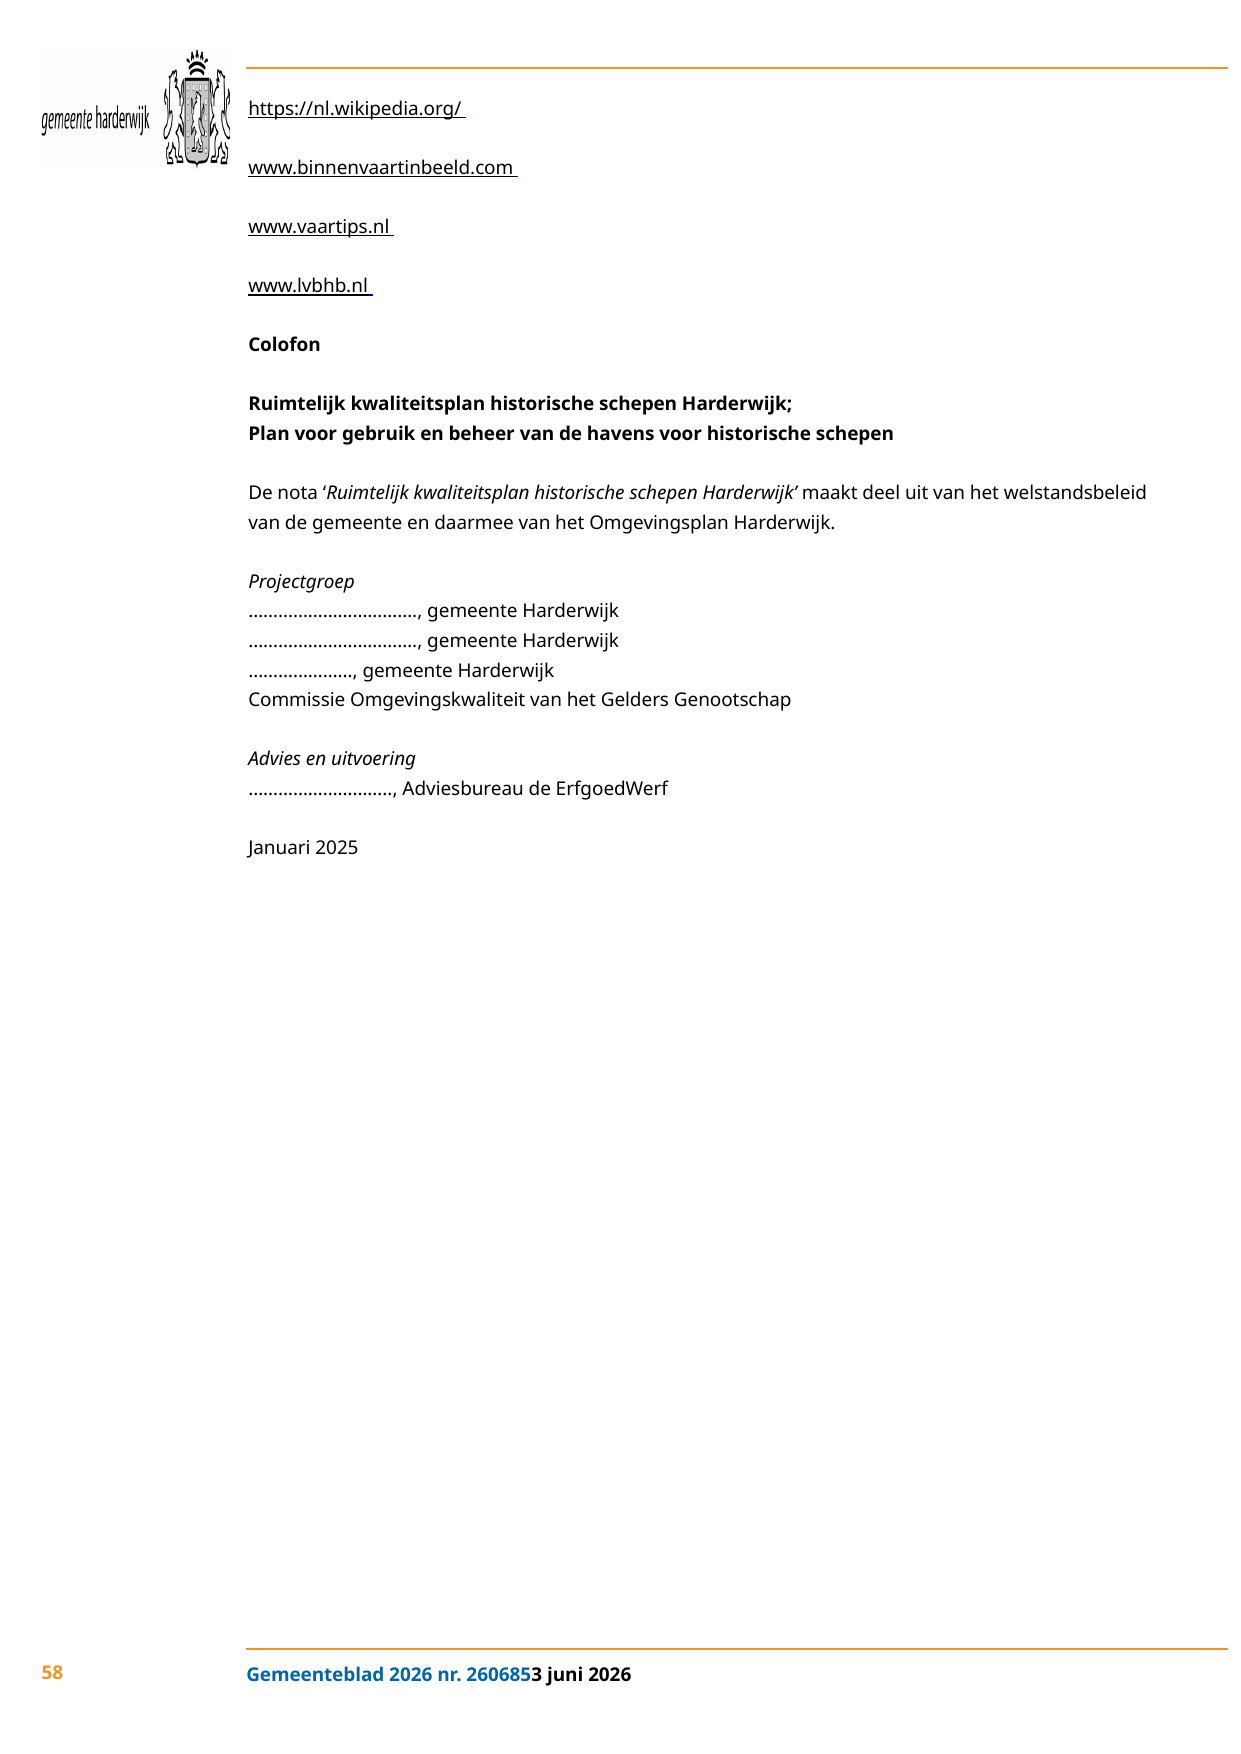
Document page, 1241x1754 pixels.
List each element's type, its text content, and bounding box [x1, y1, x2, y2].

text Advies en uitvoering [248, 746, 1152, 771]
text ……………………….., Adviesbureau de ErfgoedWerf [248, 775, 1152, 801]
text ……………………………., gemeente Harderwijk [248, 598, 1152, 623]
picture [41, 47, 231, 172]
text Januari 2025 [248, 834, 1152, 860]
text Plan voor gebruik en beheer van de havens voor historische schepen [248, 420, 1152, 446]
text https://nl.wikipedia.org/ [248, 95, 1152, 121]
text ……………………………., gemeente Harderwijk [248, 627, 1152, 653]
text Commissie Omgevingskwaliteit van het Gelders Genootschap [248, 686, 1152, 712]
text Ruimtelijk kwaliteitsplan historische schepen Harderwijk; [248, 391, 1152, 416]
text www.binnenvaartinbeeld.com [248, 154, 1152, 180]
text Colofon [248, 331, 1152, 357]
text www.vaartips.nl [248, 213, 1152, 239]
text …………………, gemeente Harderwijk [248, 657, 1152, 683]
text De nota ‘Ruimtelijk kwaliteitsplan historische schepen Harderwijk’ maakt deel uit van het welstandsbeleid van de gemeente en daarmee van het Omgevingsplan Harderwijk. [248, 479, 1152, 535]
text www.lvbhb.nl [248, 272, 1152, 298]
text Projectgroep [248, 568, 1152, 594]
